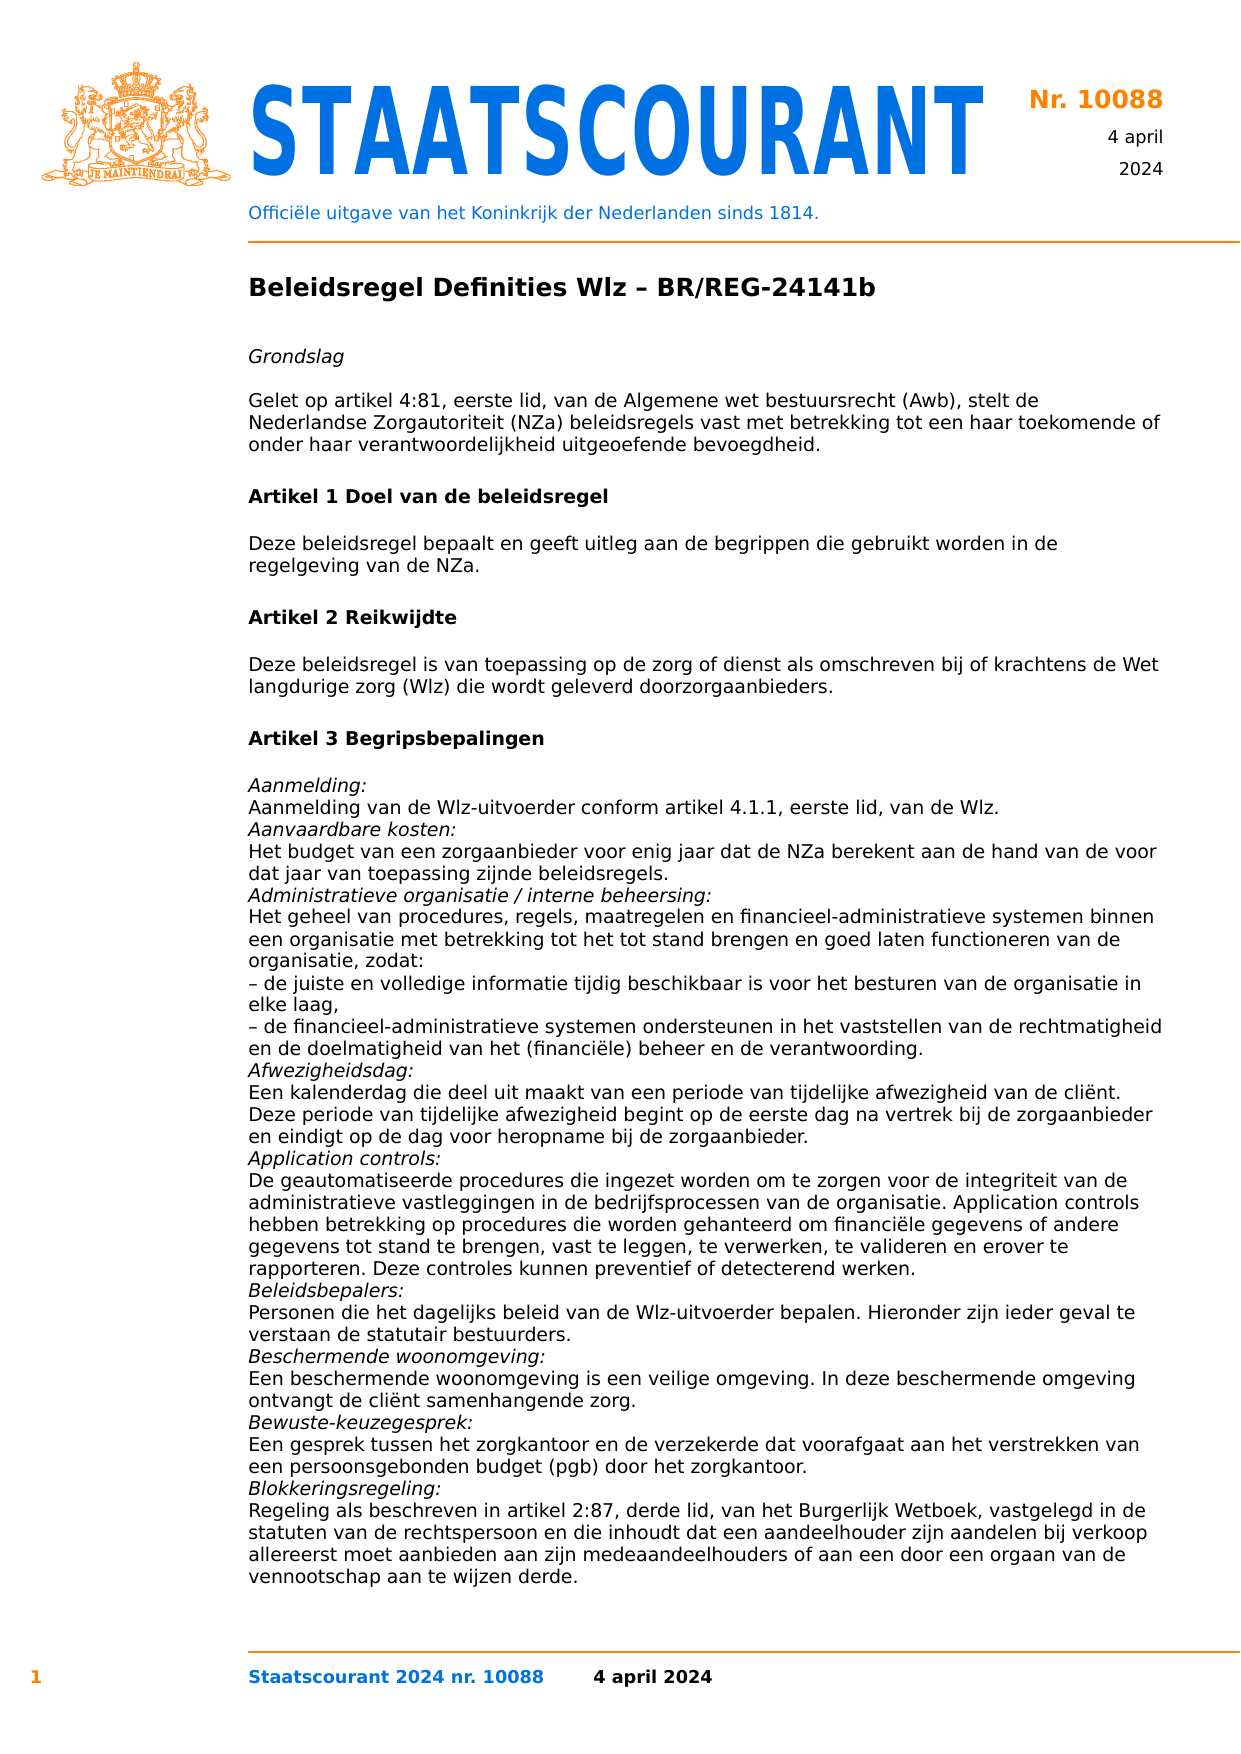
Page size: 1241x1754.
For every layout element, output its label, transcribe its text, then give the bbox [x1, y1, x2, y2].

text Beleidsbepalers: [248, 1280, 1163, 1302]
text Application controls: [248, 1148, 1163, 1170]
table_cell Officiële uitgave van het Koninkrijk der Nederlanden sinds 1814. [248, 203, 1240, 241]
table_header Nr. 10088 [998, 62, 1240, 121]
subtitle Artikel 1 Doel van de beleidsregel [248, 486, 1163, 508]
table_cell 4 april [998, 121, 1240, 153]
subtitle Artikel 2 Reikwijdte [248, 607, 1163, 629]
picture [41, 62, 231, 186]
text Aanvaardbare kosten: [248, 818, 1163, 841]
text Deze beleidsregel is van toepassing op de zorg of dienst als omschreven bij of krachtens de Wet langdurige zorg (Wlz) die wordt geleverd doorzorgaanbieders. [248, 654, 1163, 698]
text Het geheel van procedures, regels, maatregelen en financieel-administratieve systemen binnen een organisatie met betrekking tot het tot stand brengen en goed laten functioneren van de organisatie, zodat: [248, 906, 1163, 972]
text Een beschermende woonomgeving is een veilige omgeving. In deze beschermende omgeving ontvangt de cliënt samenhangende zorg. [248, 1368, 1163, 1412]
text Aanmelding: [248, 774, 1163, 797]
text Afwezigheidsdag: [248, 1060, 1163, 1082]
text Een gesprek tussen het zorgkantoor en de verzekerde dat voorafgaat aan het verstrekken van een persoonsgebonden budget (pgb) door het zorgkantoor. [248, 1434, 1163, 1478]
text Aanmelding van de Wlz-uitvoerder conform artikel 4.1.1, eerste lid, van de Wlz. [248, 797, 1163, 818]
text Gelet op artikel 4:81, eerste lid, van de Algemene wet bestuursrecht (Awb), stelt de Nederlandse Zorgautoriteit (NZa) beleidsregels vast met betrekking tot een haar toekomende of onder haar verantwoordelijkheid uitgeoefende bevoegdheid. [248, 390, 1163, 456]
subtitle Beleidsregel Definities Wlz – BR/REG-24141b [248, 273, 1163, 302]
text Bewuste-keuzegesprek: [248, 1412, 1163, 1434]
text Blokkeringsregeling: [248, 1478, 1163, 1500]
text Deze beleidsregel bepaalt en geeft uitleg aan de begrippen die gebruikt worden in de regelgeving van de NZa. [248, 533, 1163, 577]
text De geautomatiseerde procedures die ingezet worden om te zorgen voor de integriteit van de administratieve vastleggingen in de bedrijfsprocessen van de organisatie. Application controls hebben betrekking op procedures die worden gehanteerd om financiële gegevens of andere gegevens tot stand te brengen, vast te leggen, te verwerken, te valideren en erover te rapporteren. Deze controles kunnen preventief of detecterend werken. [248, 1170, 1163, 1280]
text Beschermende woonomgeving: [248, 1346, 1163, 1368]
table_header [25, 62, 248, 241]
table_cell 2024 [998, 153, 1240, 203]
table_header STAATSCOURANT [248, 62, 998, 203]
text Grondslag [248, 346, 1163, 368]
text Regeling als beschreven in artikel 2:87, derde lid, van het Burgerlijk Wetboek, vastgelegd in de statuten van de rechtspersoon en die inhoudt dat een aandeelhouder zijn aandelen bij verkoop allereerst moet aanbieden aan zijn medeaandeelhouders of aan een door een orgaan van de vennootschap aan te wijzen derde. [248, 1500, 1163, 1588]
text Personen die het dagelijks beleid van de Wlz-uitvoerder bepalen. Hieronder zijn ieder geval te verstaan de statutair bestuurders. [248, 1302, 1163, 1346]
text – de juiste en volledige informatie tijdig beschikbaar is voor het besturen van de organisatie in elke laag, [248, 972, 1163, 1016]
text Het budget van een zorgaanbieder voor enig jaar dat de NZa berekent aan de hand van de voor dat jaar van toepassing zijnde beleidsregels. [248, 841, 1163, 884]
subtitle Artikel 3 Begripsbepalingen [248, 728, 1163, 749]
text Een kalenderdag die deel uit maakt van een periode van tijdelijke afwezigheid van de cliënt. Deze periode van tijdelijke afwezigheid begint op de eerste dag na vertrek bij de zorgaanbieder en eindigt op de dag voor heropname bij de zorgaanbieder. [248, 1082, 1163, 1148]
text – de financieel-administratieve systemen ondersteunen in het vaststellen van de rechtmatigheid en de doelmatigheid van het (financiële) beheer en de verantwoording. [248, 1016, 1163, 1060]
text Administratieve organisatie / interne beheersing: [248, 884, 1163, 906]
